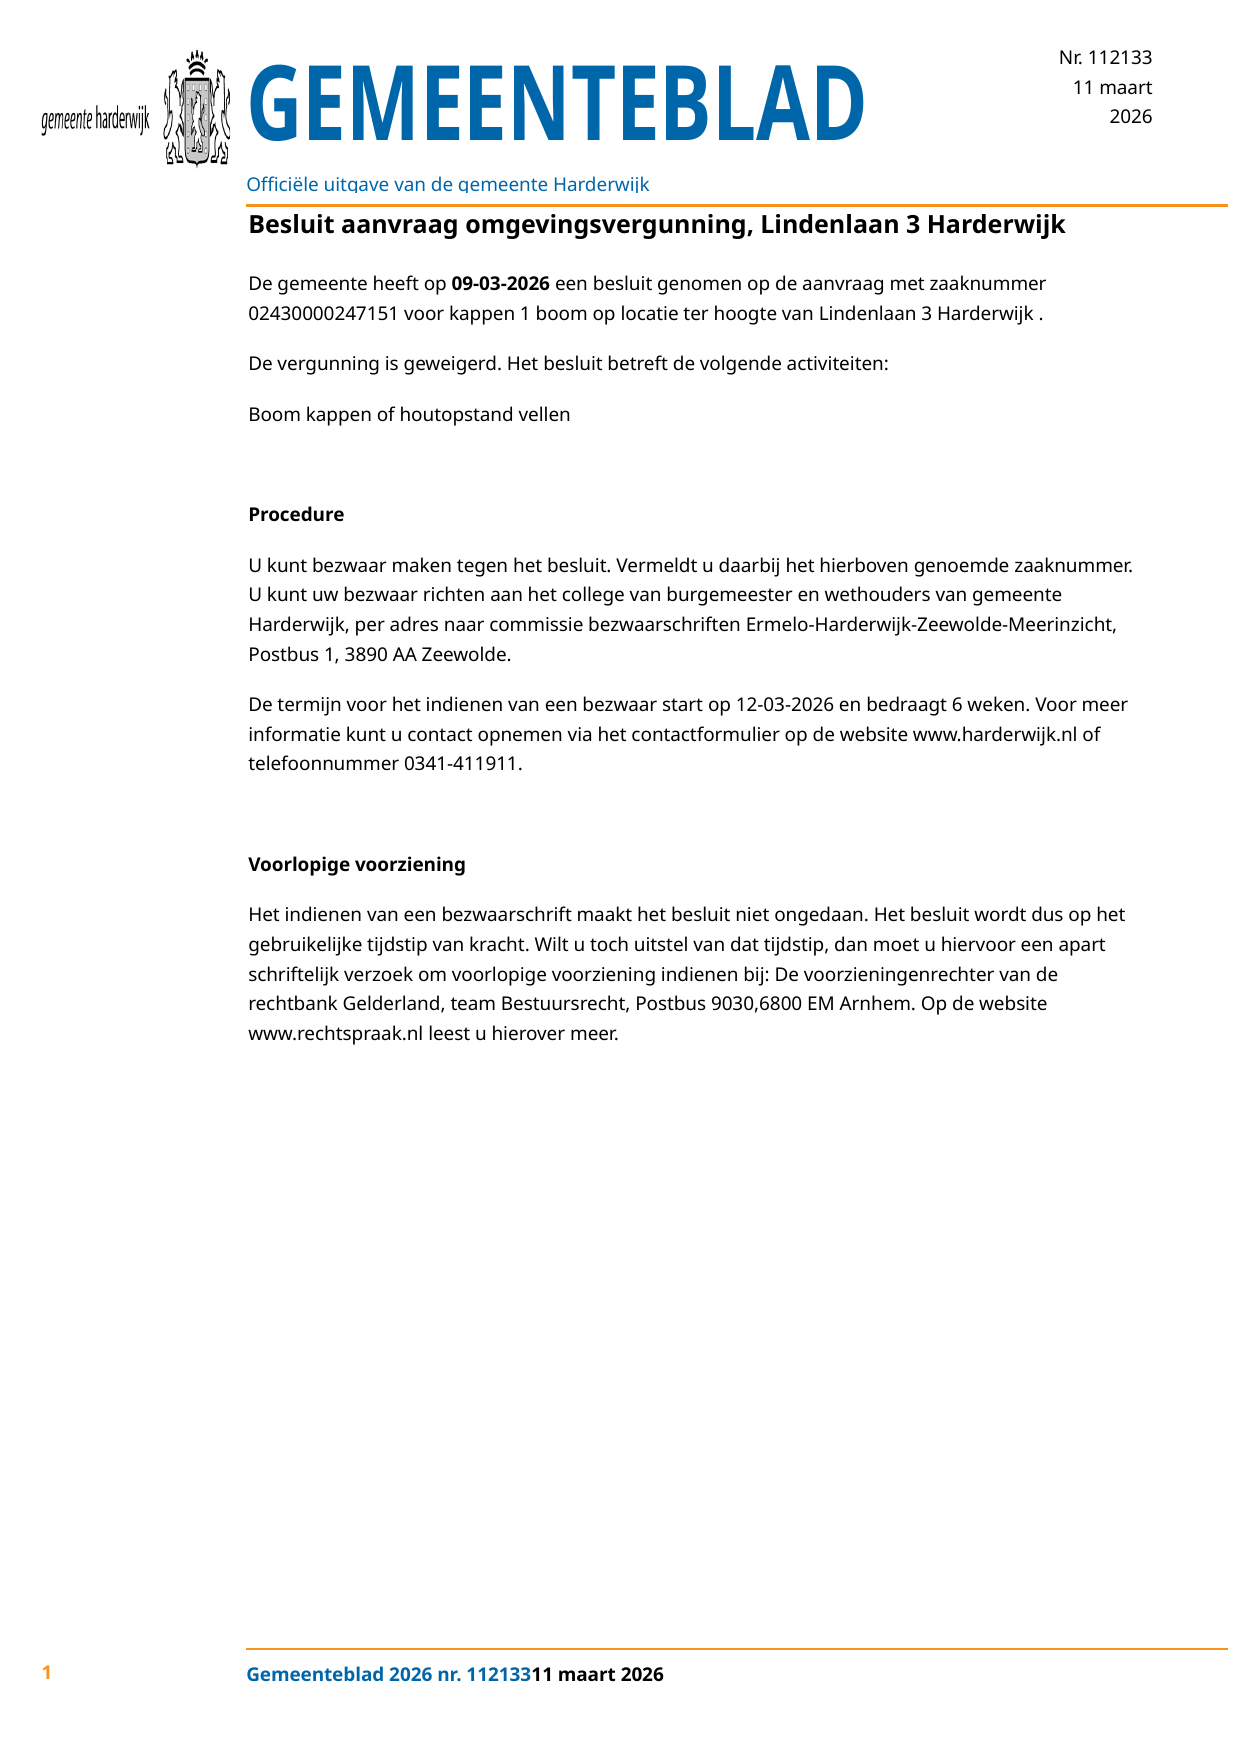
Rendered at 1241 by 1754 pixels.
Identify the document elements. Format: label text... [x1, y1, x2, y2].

picture [41, 47, 231, 172]
text Het indienen van een bezwaarschrift maakt het besluit niet ongedaan. Het besluit wordt dus op het gebruikelijke tijdstip van kracht. Wilt u toch uitstel van dat tijdstip, dan moet u hiervoor een apart schriftelijk verzoek om voorlopige voorziening indienen bij: De voorzieningenrechter van de rechtbank Gelderland, team Bestuursrecht, Postbus 9030,6800 EM Arnhem. Op de website www.rechtspraak.nl leest u hierover meer. [248, 902, 1152, 1046]
text De termijn voor het indienen van een bezwaar start op 12-03-2026 en bedraagt 6 weken. Voor meer informatie kunt u contact opnemen via het contactformulier op de website www.harderwijk.nl of telefoonnummer 0341-411911. [248, 691, 1152, 776]
text Besluit aanvraag omgevingsvergunning, Lindenlaan 3 Harderwijk [248, 207, 1152, 241]
text Boom kappen of houtopstand vellen [248, 401, 1152, 426]
text De vergunning is geweigerd. Het besluit betreft de volgende activiteiten: [248, 350, 1152, 376]
text Procedure [248, 502, 1152, 527]
text Voorlopige voorziening [248, 851, 1152, 877]
text De gemeente heeft op 09-03-2026 een besluit genomen op de aanvraag met zaaknummer 02430000247151 voor kappen 1 boom op locatie ter hoogte van Lindenlaan 3 Harderwijk . [248, 270, 1152, 326]
text U kunt bezwaar maken tegen het besluit. Vermeldt u daarbij het hierboven genoemde zaaknummer. U kunt uw bezwaar richten aan het college van burgemeester en wethouders van gemeente Harderwijk, per adres naar commissie bezwaarschriften Ermelo-Harderwijk-Zeewolde-Meerinzicht, Postbus 1, 3890 AA Zeewolde. [248, 552, 1152, 666]
